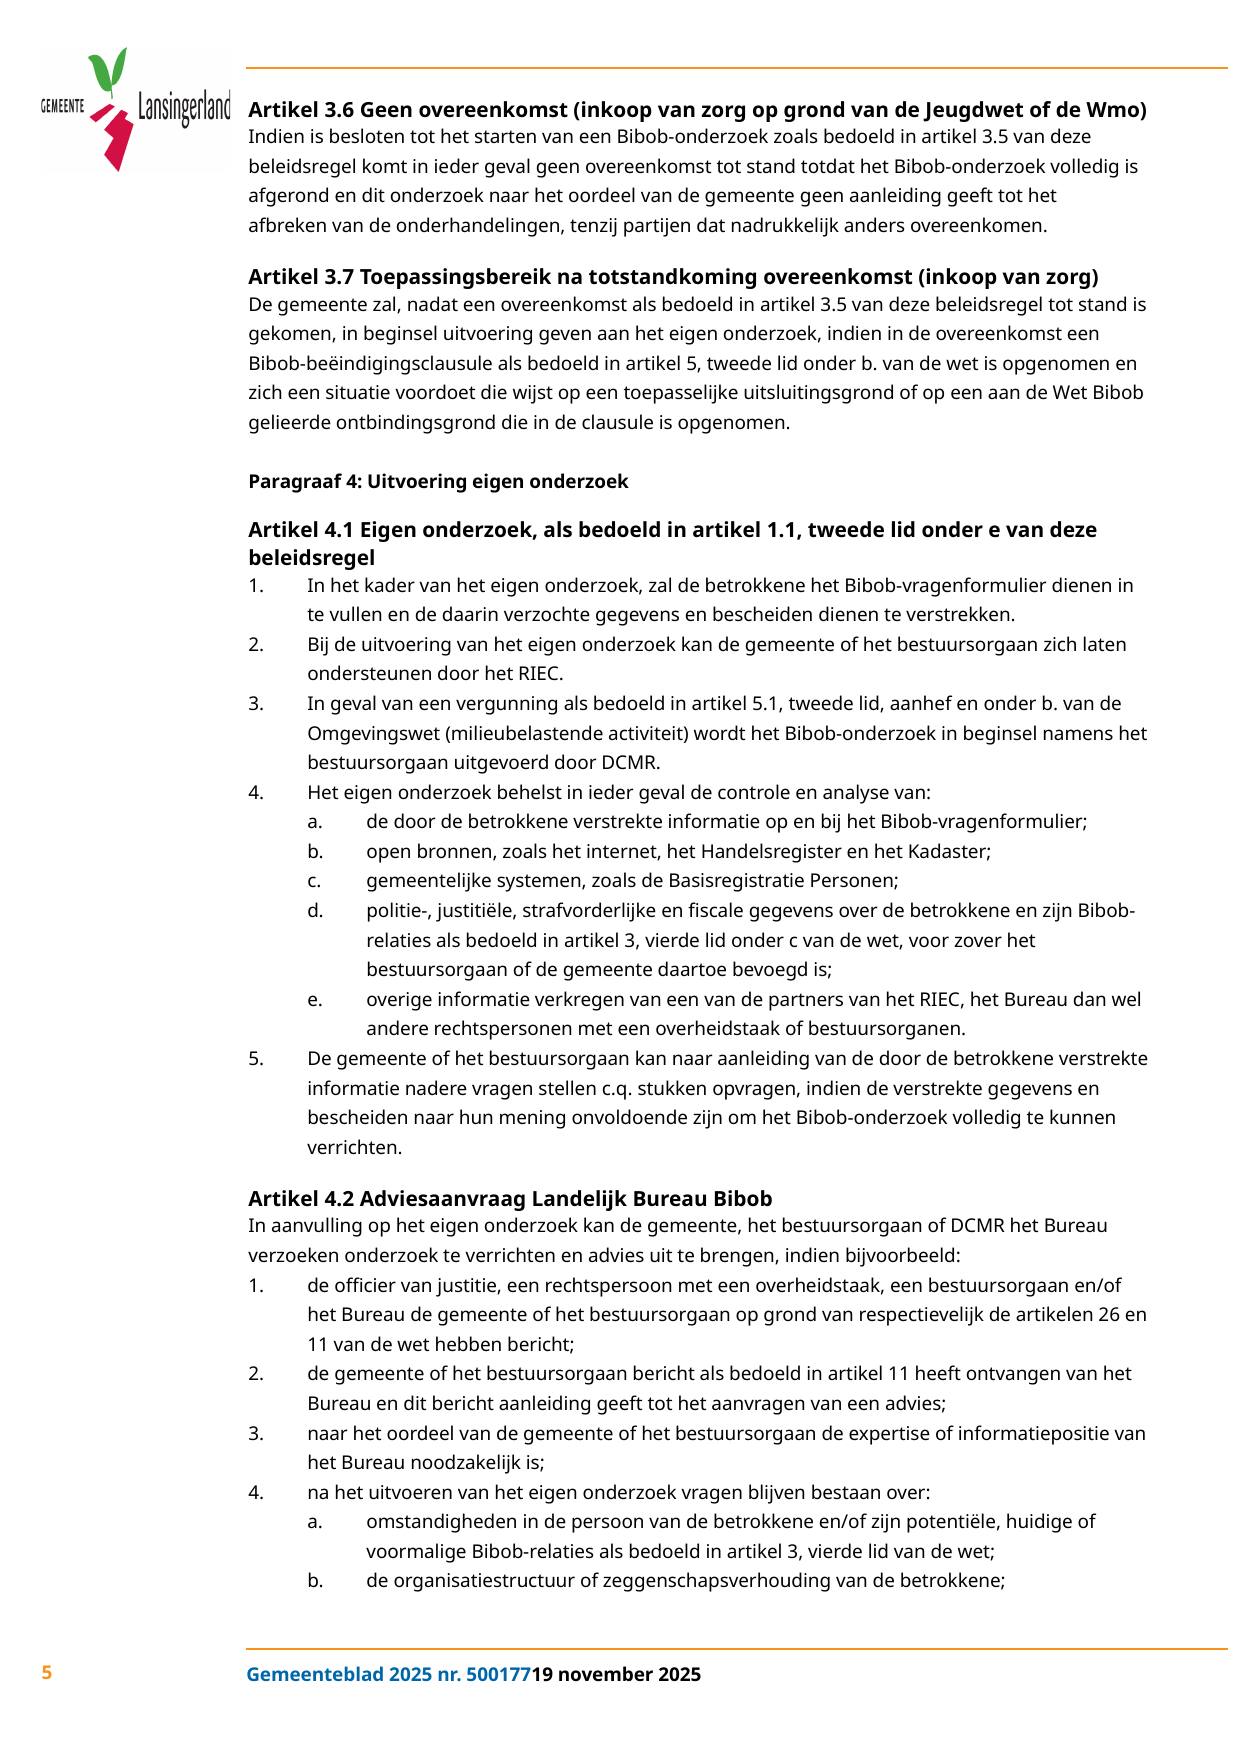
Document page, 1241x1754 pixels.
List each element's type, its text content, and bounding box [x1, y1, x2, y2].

list Bij de uitvoering van het eigen onderzoek kan de gemeente of het bestuursorgaan zich laten ondersteunen door het RIEC. [248, 631, 1152, 686]
list de door de betrokkene verstrekte informatie op en bij het Bibob-vragenformulier; [307, 808, 1152, 834]
list In het kader van het eigen onderzoek, zal de betrokkene het Bibob-vragenformulier dienen in te vullen en de daarin verzochte gegevens en bescheiden dienen te verstrekken. [248, 572, 1152, 627]
text Artikel 4.1 Eigen onderzoek, als bedoeld in artikel 1.1, tweede lid onder e van deze beleidsregel [248, 515, 1152, 572]
text De gemeente zal, nadat een overeenkomst als bedoeld in artikel 3.5 van deze beleidsregel tot stand is gekomen, in beginsel uitvoering geven aan het eigen onderzoek, indien in de overeenkomst een Bibob-beëindigingsclausule als bedoeld in artikel 5, tweede lid onder b. van de wet is opgenomen en zich een situatie voordoet die wijst op een toepasselijke uitsluitingsgrond of op een aan de Wet Bibob gelieerde ontbindingsgrond die in de clausule is opgenomen. [248, 291, 1152, 435]
text Artikel 4.2 Adviesaanvraag Landelijk Bureau Bibob [248, 1184, 1152, 1213]
list de officier van justitie, een rechtspersoon met een overheidstaak, een bestuursorgaan en/of het Bureau de gemeente of het bestuursorgaan op grond van respectievelijk de artikelen 26 en 11 van de wet hebben bericht; [248, 1272, 1152, 1357]
list Het eigen onderzoek behelst in ieder geval de controle en analyse van: [248, 779, 1152, 804]
list de gemeente of het bestuursorgaan bericht als bedoeld in artikel 11 heeft ontvangen van het Bureau en dit bericht aanleiding geeft tot het aanvragen van een advies; [248, 1361, 1152, 1416]
list overige informatie verkregen van een van de partners van het RIEC, het Bureau dan wel andere rechtspersonen met een overheidstaak of bestuursorganen. [307, 986, 1152, 1041]
picture [41, 47, 231, 172]
text Indien is besloten tot het starten van een Bibob-onderzoek zoals bedoeld in artikel 3.5 van deze beleidsregel komt in ieder geval geen overeenkomst tot stand totdat het Bibob-onderzoek volledig is afgerond en dit onderzoek naar het oordeel van de gemeente geen aanleiding geeft tot het [248, 123, 1152, 208]
text Artikel 3.7 Toepassingsbereik na totstandkoming overeenkomst (inkoop van zorg) [248, 262, 1152, 291]
text In aanvulling op het eigen onderzoek kan de gemeente, het bestuursorgaan of DCMR het Bureau verzoeken onderzoek te verrichten en advies uit te brengen, indien bijvoorbeeld: [248, 1213, 1152, 1268]
text Paragraaf 4: Uitvoering eigen onderzoek [248, 468, 1152, 494]
list na het uitvoeren van het eigen onderzoek vragen blijven bestaan over: [248, 1479, 1152, 1505]
text afbreken van de onderhandelingen, tenzij partijen dat nadrukkelijk anders overeenkomen. [248, 212, 1152, 238]
list In geval van een vergunning als bedoeld in artikel 5.1, tweede lid, aanhef en onder b. van de Omgevingswet (milieubelastende activiteit) wordt het Bibob-onderzoek in beginsel namens het bestuursorgaan uitgevoerd door DCMR. [248, 690, 1152, 775]
list omstandigheden in de persoon van de betrokkene en/of zijn potentiële, huidige of voormalige Bibob-relaties als bedoeld in artikel 3, vierde lid van de wet; [307, 1508, 1152, 1564]
list De gemeente of het bestuursorgaan kan naar aanleiding van de door de betrokkene verstrekte informatie nadere vragen stellen c.q. stukken opvragen, indien de verstrekte gegevens en bescheiden naar hun mening onvoldoende zijn om het Bibob-onderzoek volledig te kunnen verrichten. [248, 1045, 1152, 1159]
list politie-, justitiële, strafvorderlijke en fiscale gegevens over de betrokkene en zijn Bibob- relaties als bedoeld in artikel 3, vierde lid onder c van de wet, voor zover het bestuursorgaan of de gemeente daartoe bevoegd is; [307, 897, 1152, 982]
text Artikel 3.6 Geen overeenkomst (inkoop van zorg op grond van de Jeugdwet of de Wmo) [248, 95, 1152, 123]
list gemeentelijke systemen, zoals de Basisregistratie Personen; [307, 868, 1152, 893]
list de organisatiestructuur of zeggenschapsverhouding van de betrokkene; [307, 1568, 1152, 1593]
list open bronnen, zoals het internet, het Handelsregister en het Kadaster; [307, 838, 1152, 864]
list naar het oordeel van de gemeente of het bestuursorgaan de expertise of informatiepositie van het Bureau noodzakelijk is; [248, 1420, 1152, 1475]
